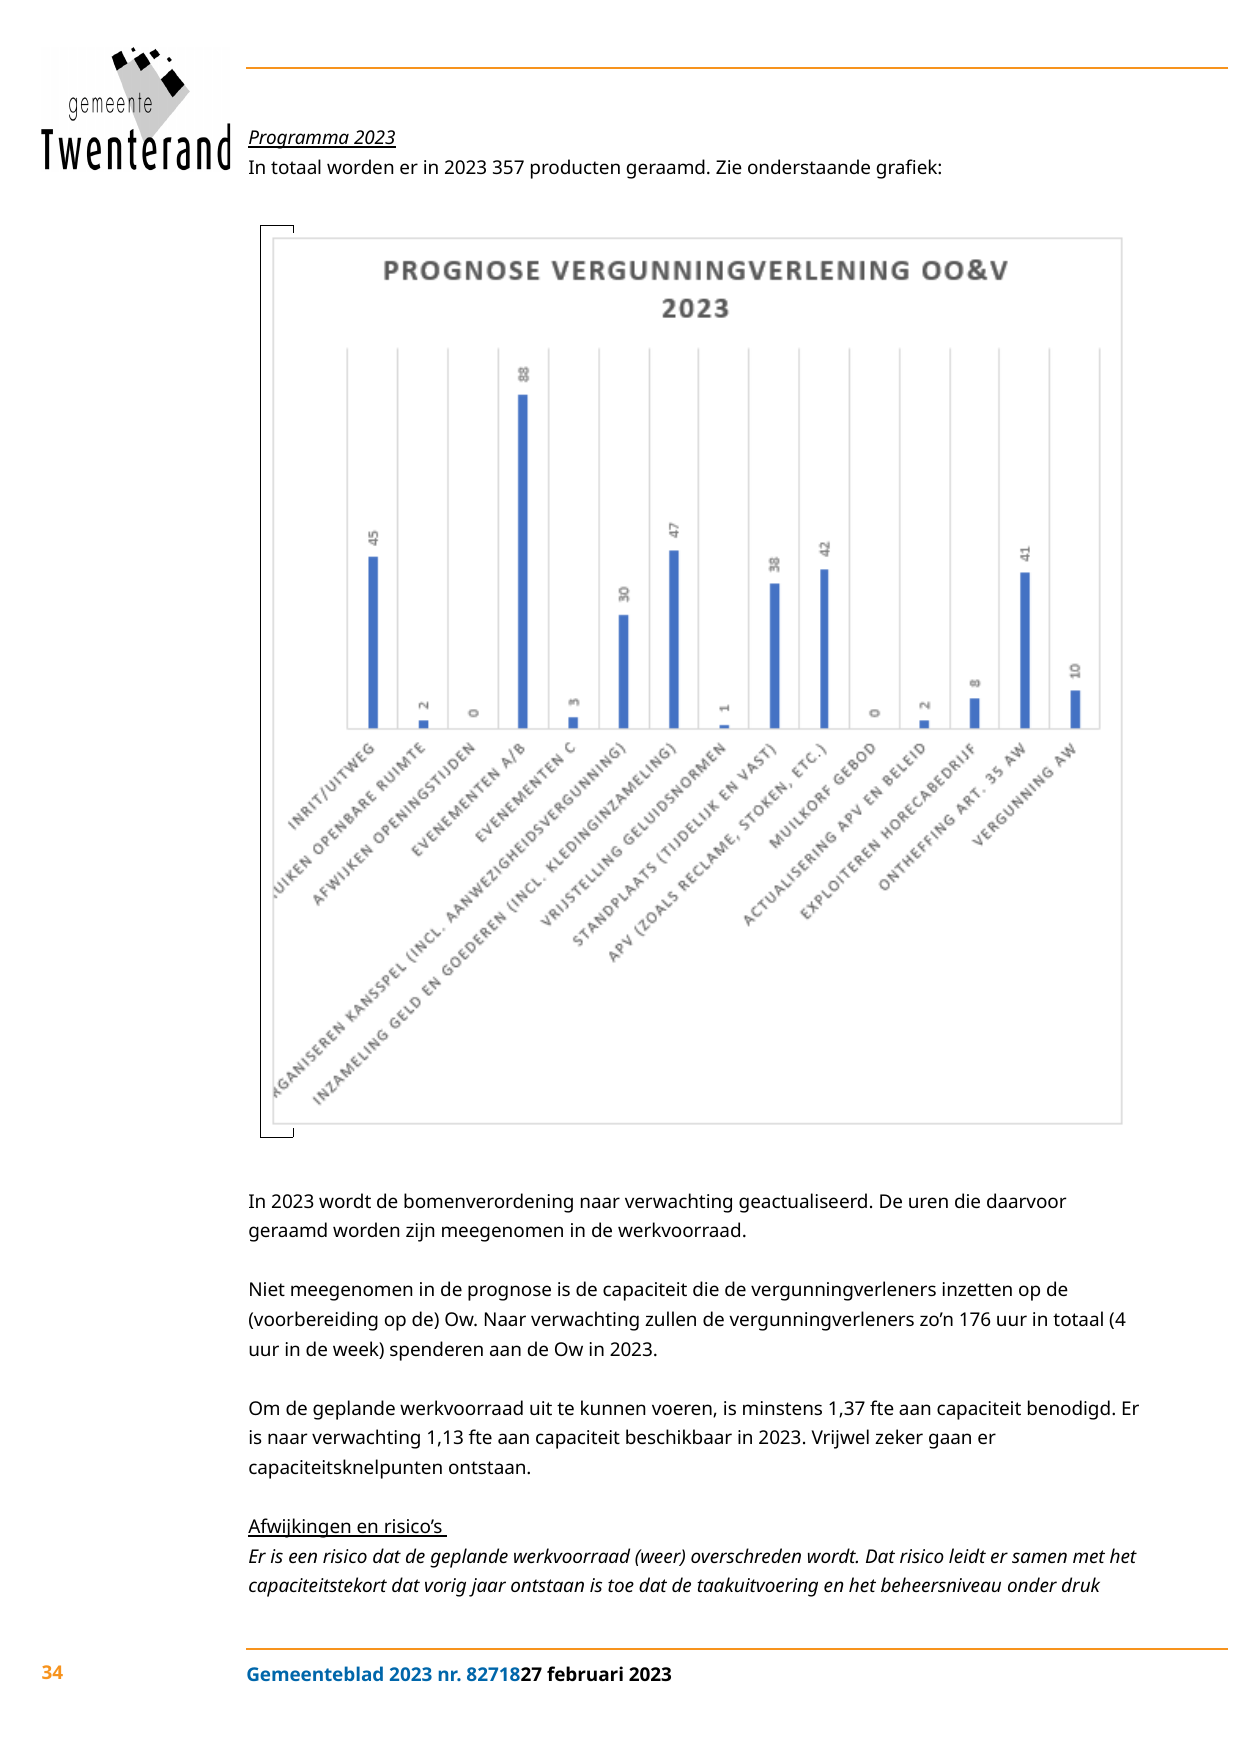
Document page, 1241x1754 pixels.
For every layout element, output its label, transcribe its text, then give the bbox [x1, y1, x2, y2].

picture [41, 47, 231, 172]
text Niet meegenomen in de prognose is de capaciteit die de vergunningverleners inzetten op de (voorbereiding op de) Ow. Naar verwachting zullen de vergunningverleners zo’n 176 uur in totaal (4 uur in de week) spenderen aan de Ow in 2023. [248, 1277, 1152, 1362]
text Programma 2023 [248, 124, 1152, 150]
text In 2023 wordt de bomenverordening naar verwachting geactualiseerd. De uren die daarvoor geraamd worden zijn meegenomen in de werkvoorraad. [248, 1188, 1152, 1243]
text Er is een risico dat de geplande werkvoorraad (weer) overschreden wordt. Dat risico leidt er samen met het capaciteitstekort dat vorig jaar ontstaan is toe dat de taakuitvoering en het beheersniveau onder druk [248, 1543, 1152, 1598]
text Om de geplande werkvoorraad uit te kunnen voeren, is minstens 1,37 fte aan capaciteit benodigd. Er is naar verwachting 1,13 fte aan capaciteit beschikbaar in 2023. Vrijwel zeker gaan er capaciteitsknelpunten ontstaan. [248, 1395, 1152, 1480]
text In totaal worden er in 2023 357 producten geraamd. Zie onderstaande grafiek: [248, 154, 1152, 180]
text Afwijkingen en risico’s [248, 1513, 1152, 1539]
picture [268, 233, 1125, 1128]
